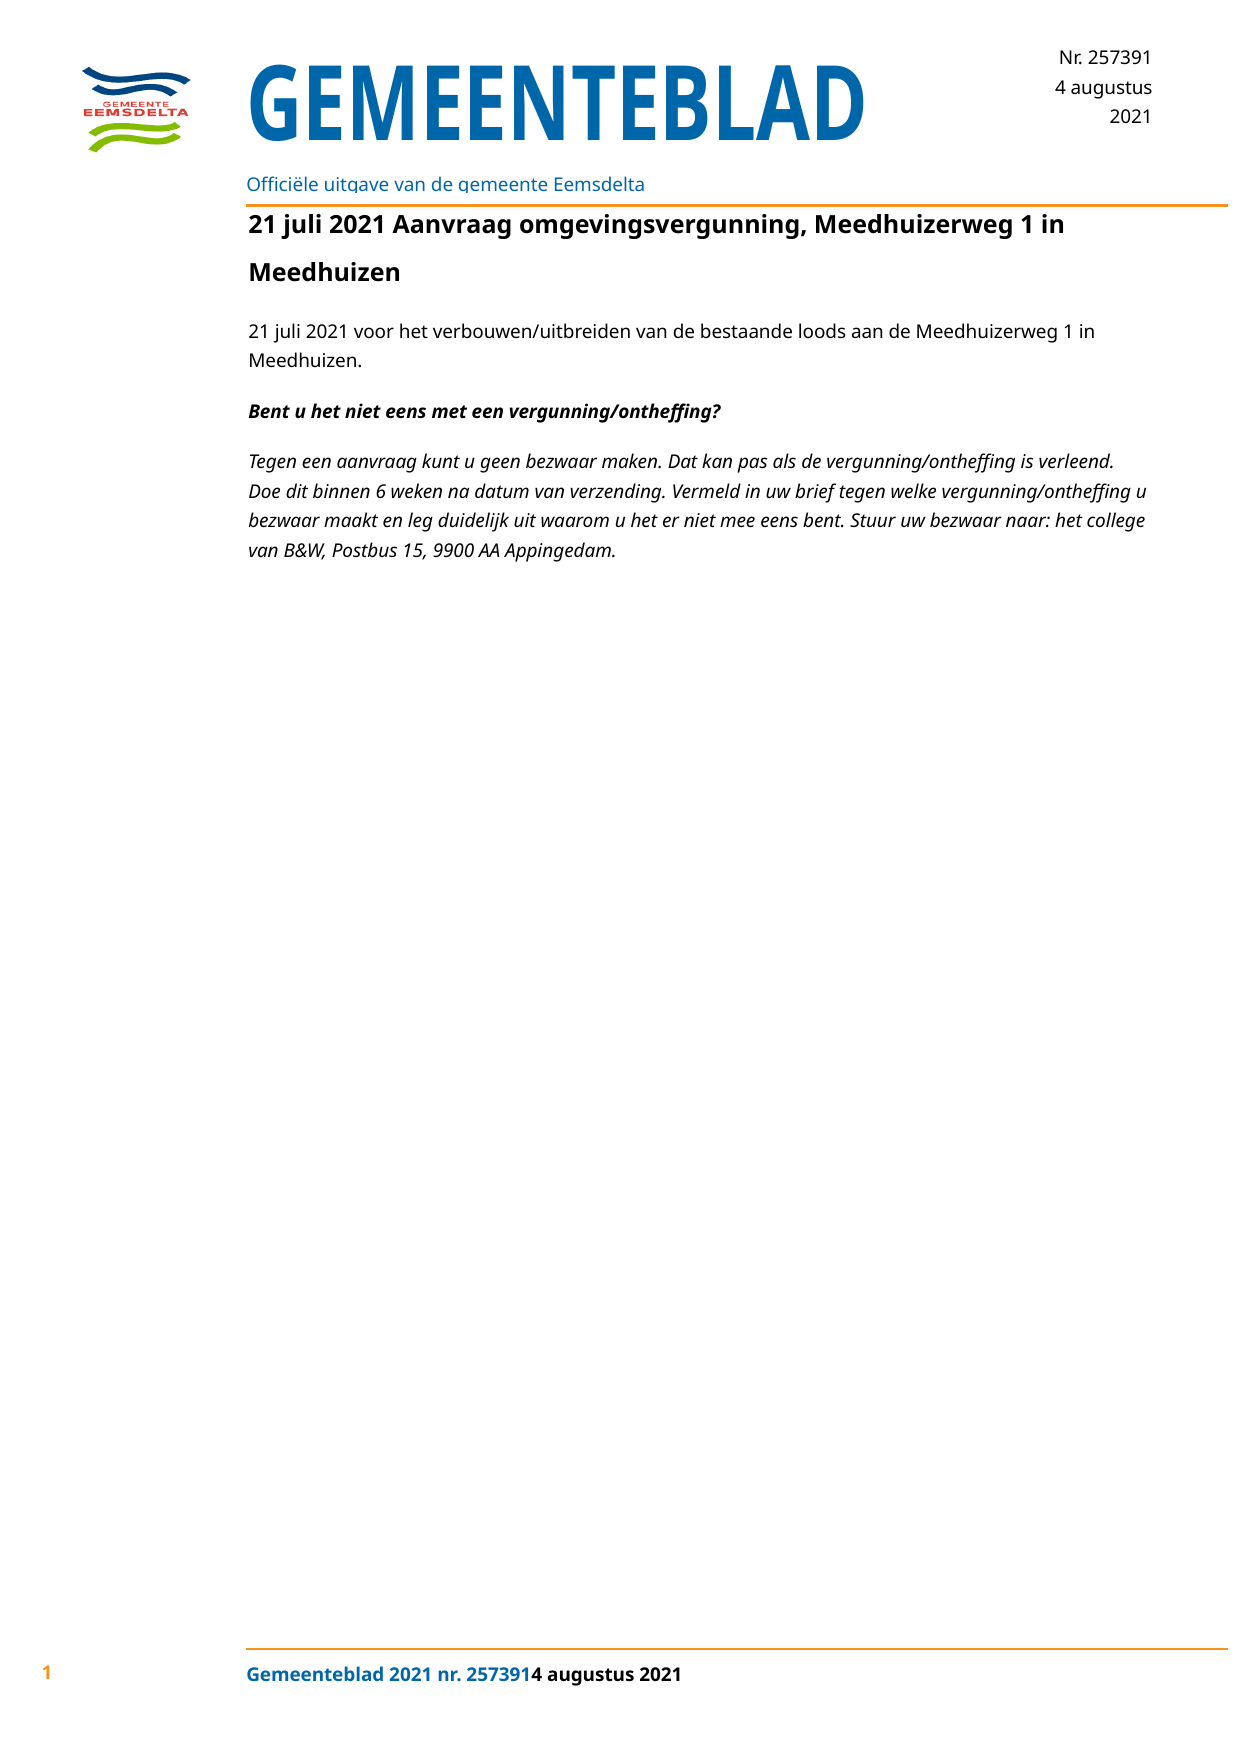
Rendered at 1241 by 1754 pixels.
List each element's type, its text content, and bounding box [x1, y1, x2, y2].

picture [41, 47, 231, 172]
text Bent u het niet eens met een vergunning/ontheffing? [248, 398, 1152, 424]
text 21 juli 2021 voor het verbouwen/uitbreiden van de bestaande loods aan de Meedhuizerweg 1 in Meedhuizen. [248, 318, 1152, 373]
text Tegen een aanvraag kunt u geen bezwaar maken. Dat kan pas als de vergunning/ontheffing is verleend. Doe dit binnen 6 weken na datum van verzending. Vermeld in uw brief tegen welke vergunning/ontheffing u bezwaar maakt en leg duidelijk uit waarom u het er niet mee eens bent. Stuur uw bezwaar naar: het college van B&W, Postbus 15, 9900 AA Appingedam. [248, 448, 1152, 563]
text 21 juli 2021 Aanvraag omgevingsvergunning, Meedhuizerweg 1 in Meedhuizen [248, 207, 1152, 288]
